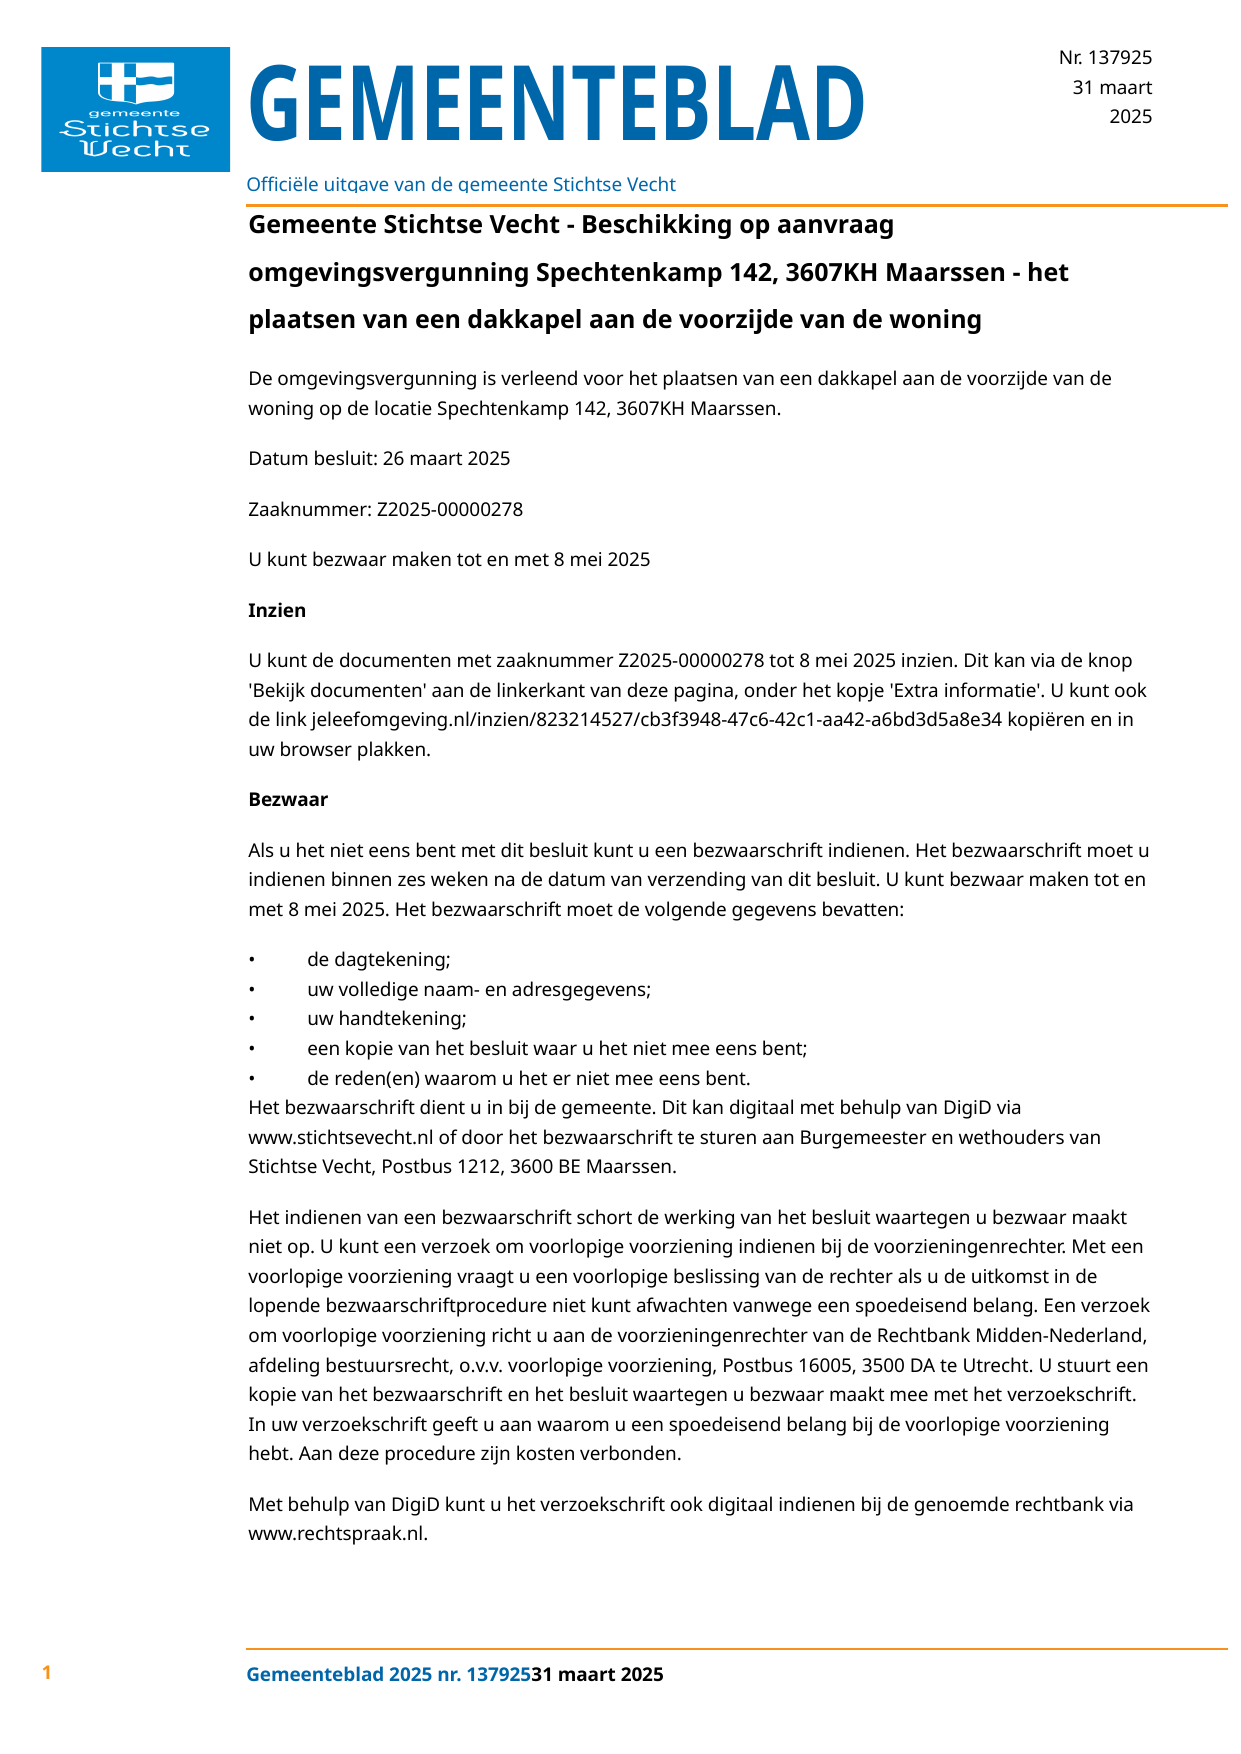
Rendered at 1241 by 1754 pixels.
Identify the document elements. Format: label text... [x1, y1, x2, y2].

list uw volledige naam- en adresgegevens; [248, 976, 1152, 1002]
text Datum besluit: 26 maart 2025 [248, 446, 1152, 471]
text Het indienen van een bezwaarschrift schort de werking van het besluit waartegen u bezwaar maakt niet op. U kunt een verzoek om voorlopige voorziening indienen bij de voorzieningenrechter. Met een voorlopige voorziening vraagt u een voorlopige beslissing van de rechter als u de uitkomst in de lopende bezwaarschriftprocedure niet kunt afwachten vanwege een spoedeisend belang. Een verzoek om voorlopige voorziening richt u aan de voorzieningenrechter van de Rechtbank Midden-Nederland, afdeling bestuursrecht, o.v.v. voorlopige voorziening, Postbus 16005, 3500 DA te Utrecht. U stuurt een kopie van het bezwaarschrift en het besluit waartegen u bezwaar maakt mee met het verzoekschrift. In uw verzoekschrift geeft u aan waarom u een spoedeisend belang bij de voorlopige voorziening hebt. Aan deze procedure zijn kosten verbonden. [248, 1204, 1152, 1466]
text Inzien [248, 597, 1152, 622]
text Het bezwaarschrift dient u in bij de gemeente. Dit kan digitaal met behulp van DigiD via www.stichtsevecht.nl of door het bezwaarschrift te sturen aan Burgemeester en wethouders van Stichtse Vecht, Postbus 1212, 3600 BE Maarssen. [248, 1094, 1152, 1179]
text Bezwaar [248, 786, 1152, 812]
text U kunt de documenten met zaaknummer Z2025-00000278 tot 8 mei 2025 inzien. Dit kan via de knop 'Bekijk documenten' aan de linkerkant van deze pagina, onder het kopje 'Extra informatie'. U kunt ook de link jeleefomgeving.nl/inzien/823214527/cb3f3948-47c6-42c1-aa42-a6bd3d5a8e34 kopiëren en in uw browser plakken. [248, 647, 1152, 762]
text Met behulp van DigiD kunt u het verzoekschrift ook digitaal indienen bij de genoemde rechtbank via www.rechtspraak.nl. [248, 1491, 1152, 1546]
picture [99, 63, 135, 101]
text U kunt bezwaar maken tot en met 8 mei 2025 [248, 546, 1152, 572]
text Zaaknummer: Z2025-00000278 [248, 496, 1152, 522]
list een kopie van het besluit waar u het niet mee eens bent; [248, 1035, 1152, 1061]
text De omgevingsvergunning is verleend voor het plaatsen van een dakkapel aan de voorzijde van de woning op de locatie Spechtenkamp 142, 3607KH Maarssen. [248, 366, 1152, 421]
text Als u het niet eens bent met dit besluit kunt u een bezwaarschrift indienen. Het bezwaarschrift moet u indienen binnen zes weken na de datum van verzending van dit besluit. U kunt bezwaar maken tot en met 8 mei 2025. Het bezwaarschrift moet de volgende gegevens bevatten: [248, 837, 1152, 922]
list de dagtekening; [248, 946, 1152, 972]
picture [137, 63, 174, 103]
list de reden(en) waarom u het er niet mee eens bent. [248, 1065, 1152, 1090]
text Gemeente Stichtse Vecht - Beschikking op aanvraag omgevingsvergunning Spechtenkamp 142, 3607KH Maarssen - het plaatsen van een dakkapel aan de voorzijde van de woning [248, 207, 1152, 336]
list uw handtekening; [248, 1006, 1152, 1031]
